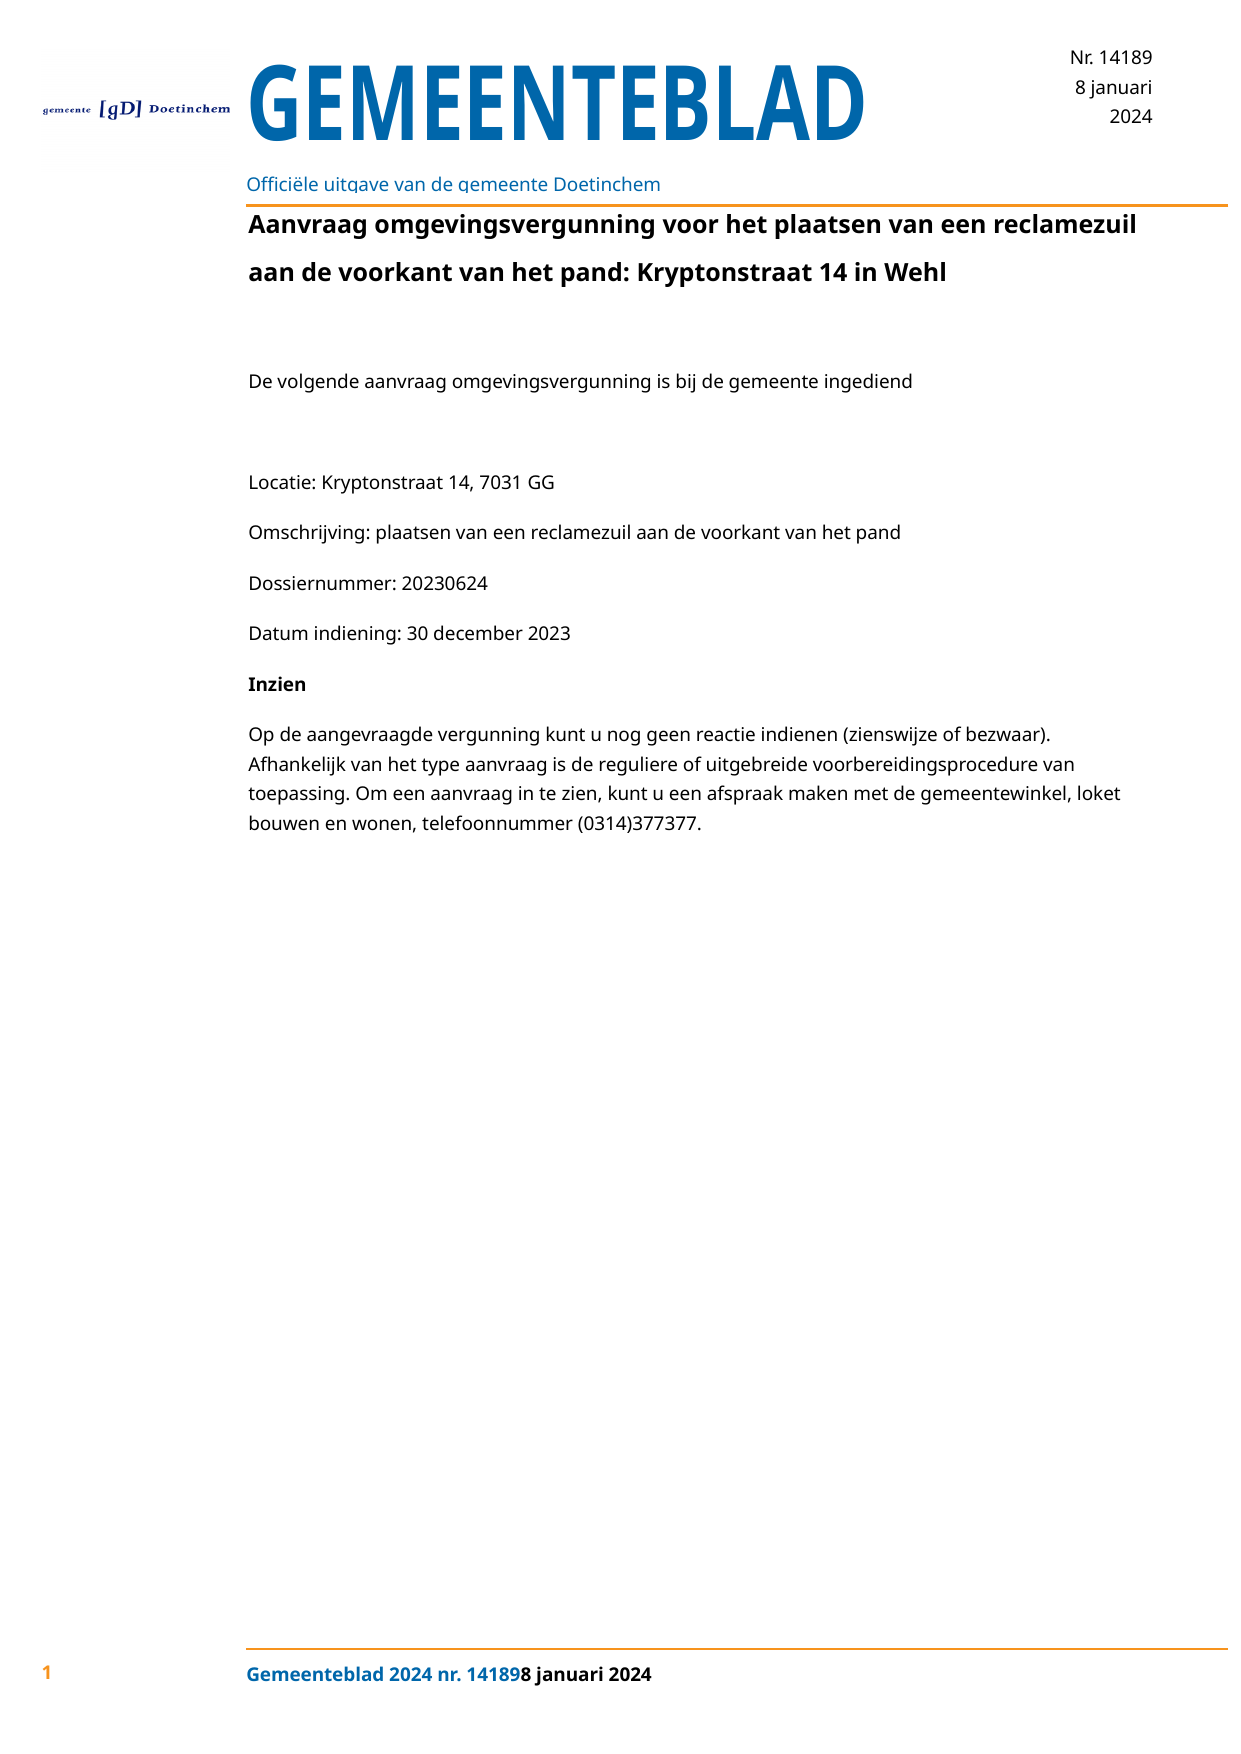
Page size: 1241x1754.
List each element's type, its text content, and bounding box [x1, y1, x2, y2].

picture [41, 47, 231, 172]
text Omschrijving: plaatsen van een reclamezuil aan de voorkant van het pand [248, 519, 1152, 545]
text Inzien [248, 671, 1152, 697]
text De volgende aanvraag omgevingsvergunning is bij de gemeente ingediend [248, 368, 1152, 394]
text Op de aangevraagde vergunning kunt u nog geen reactie indienen (zienswijze of bezwaar). Afhankelijk van het type aanvraag is de reguliere of uitgebreide voorbereidingsprocedure van toepassing. Om een aanvraag in te zien, kunt u een afspraak maken met de gemeentewinkel, loket bouwen en wonen, telefoonnummer (0314)377377. [248, 721, 1152, 836]
text Datum indiening: 30 december 2023 [248, 620, 1152, 646]
text Dossiernummer: 20230624 [248, 570, 1152, 596]
text Aanvraag omgevingsvergunning voor het plaatsen van een reclamezuil aan de voorkant van het pand: Kryptonstraat 14 in Wehl [248, 207, 1152, 288]
text Locatie: Kryptonstraat 14, 7031 GG [248, 469, 1152, 495]
